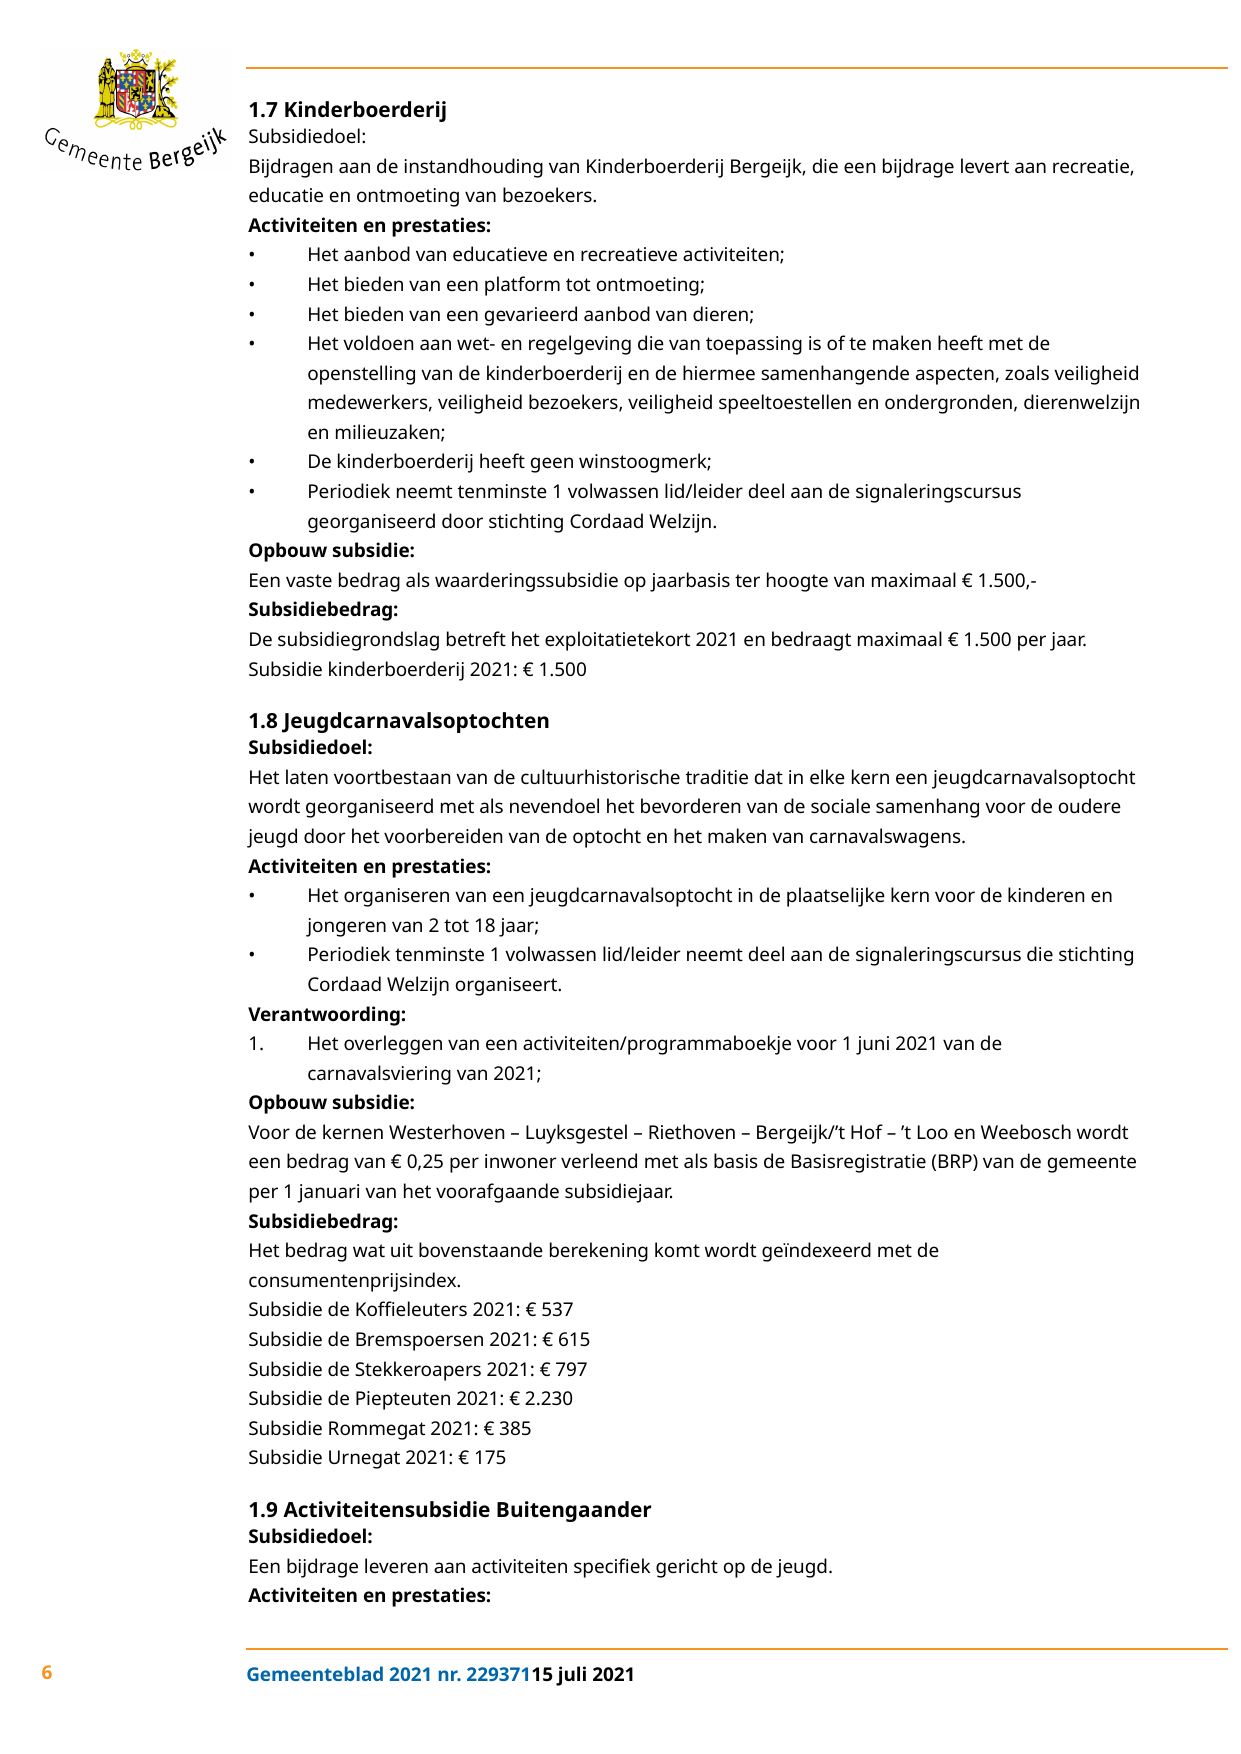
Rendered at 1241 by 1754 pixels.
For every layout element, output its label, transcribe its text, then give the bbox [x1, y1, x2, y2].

text Een vaste bedrag als waarderingssubsidie op jaarbasis ter hoogte van maximaal € 1.500,- [248, 567, 1152, 593]
text Subsidie de Bremspoersen 2021: € 615 [248, 1326, 1152, 1352]
text Subsidiebedrag: [248, 1208, 1152, 1234]
text Verantwoording: [248, 1001, 1152, 1027]
text Subsidie de Stekkeroapers 2021: € 797 [248, 1356, 1152, 1382]
text Subsidiedoel: [248, 1523, 1152, 1549]
text Opbouw subsidie: [248, 537, 1152, 563]
text Subsidiebedrag: [248, 597, 1152, 622]
text Het laten voortbestaan van de cultuurhistorische traditie dat in elke kern een jeugdcarnavalsoptocht wordt georganiseerd met als nevendoel het bevorderen van de sociale samenhang voor de oudere jeugd door het voorbereiden van de optocht en het maken van carnavalswagens. [248, 764, 1152, 849]
text Subsidie kinderboerderij 2021: € 1.500 [248, 656, 1152, 681]
text 1.8 Jeugdcarnavalsoptochten [248, 706, 1152, 734]
list Het aanbod van educatieve en recreatieve activiteiten; [248, 242, 1152, 267]
text Voor de kernen Westerhoven – Luyksgestel – Riethoven – Bergeijk/’t Hof – ’t Loo en Weebosch wordt een bedrag van € 0,25 per inwoner verleend met als basis de Basisregistratie (BRP) van de gemeente per 1 januari van het voorafgaande subsidiejaar. [248, 1119, 1152, 1204]
list Het voldoen aan wet- en regelgeving die van toepassing is of te maken heeft met de openstelling van de kinderboerderij en de hiermee samenhangende aspecten, zoals veiligheid medewerkers, veiligheid bezoekers, veiligheid speeltoestellen en ondergronden, dierenwelzijn en milieuzaken; [248, 330, 1152, 445]
text De subsidiegrondslag betreft het exploitatietekort 2021 en bedraagt maximaal € 1.500 per jaar. [248, 626, 1152, 652]
text Subsidiedoel: [248, 123, 1152, 149]
list Het overleggen van een activiteiten/programmaboekje voor 1 juni 2021 van de carnavalsviering van 2021; [248, 1030, 1152, 1086]
list Het bieden van een platform tot ontmoeting; [248, 271, 1152, 297]
list Het bieden van een gevarieerd aanbod van dieren; [248, 301, 1152, 326]
text Bijdragen aan de instandhouding van Kinderboerderij Bergeijk, die een bijdrage levert aan recreatie, educatie en ontmoeting van bezoekers. [248, 153, 1152, 208]
text Activiteiten en prestaties: [248, 212, 1152, 238]
text Activiteiten en prestaties: [248, 1583, 1152, 1608]
text 1.7 Kinderboerderij [248, 95, 1152, 123]
text Activiteiten en prestaties: [248, 853, 1152, 879]
list Het organiseren van een jeugdcarnavalsoptocht in de plaatselijke kern voor de kinderen en jongeren van 2 tot 18 jaar; [248, 882, 1152, 938]
list Periodiek neemt tenminste 1 volwassen lid/leider deel aan de signaleringscursus georganiseerd door stichting Cordaad Welzijn. [248, 478, 1152, 533]
list Periodiek tenminste 1 volwassen lid/leider neemt deel aan de signaleringscursus die stichting Cordaad Welzijn organiseert. [248, 942, 1152, 997]
text Het bedrag wat uit bovenstaande berekening komt wordt geïndexeerd met de consumentenprijsindex. [248, 1237, 1152, 1293]
text Subsidiedoel: [248, 734, 1152, 760]
text 1.9 Activiteitensubsidie Buitengaander [248, 1495, 1152, 1523]
text Subsidie de Koffieleuters 2021: € 537 [248, 1297, 1152, 1322]
text Een bijdrage leveren aan activiteiten specifiek gericht op de jeugd. [248, 1553, 1152, 1579]
text Subsidie de Piepteuten 2021: € 2.230 [248, 1385, 1152, 1411]
text Subsidie Rommegat 2021: € 385 [248, 1415, 1152, 1441]
picture [41, 47, 231, 172]
list De kinderboerderij heeft geen winstoogmerk; [248, 449, 1152, 474]
text Subsidie Urnegat 2021: € 175 [248, 1444, 1152, 1470]
text Opbouw subsidie: [248, 1089, 1152, 1115]
